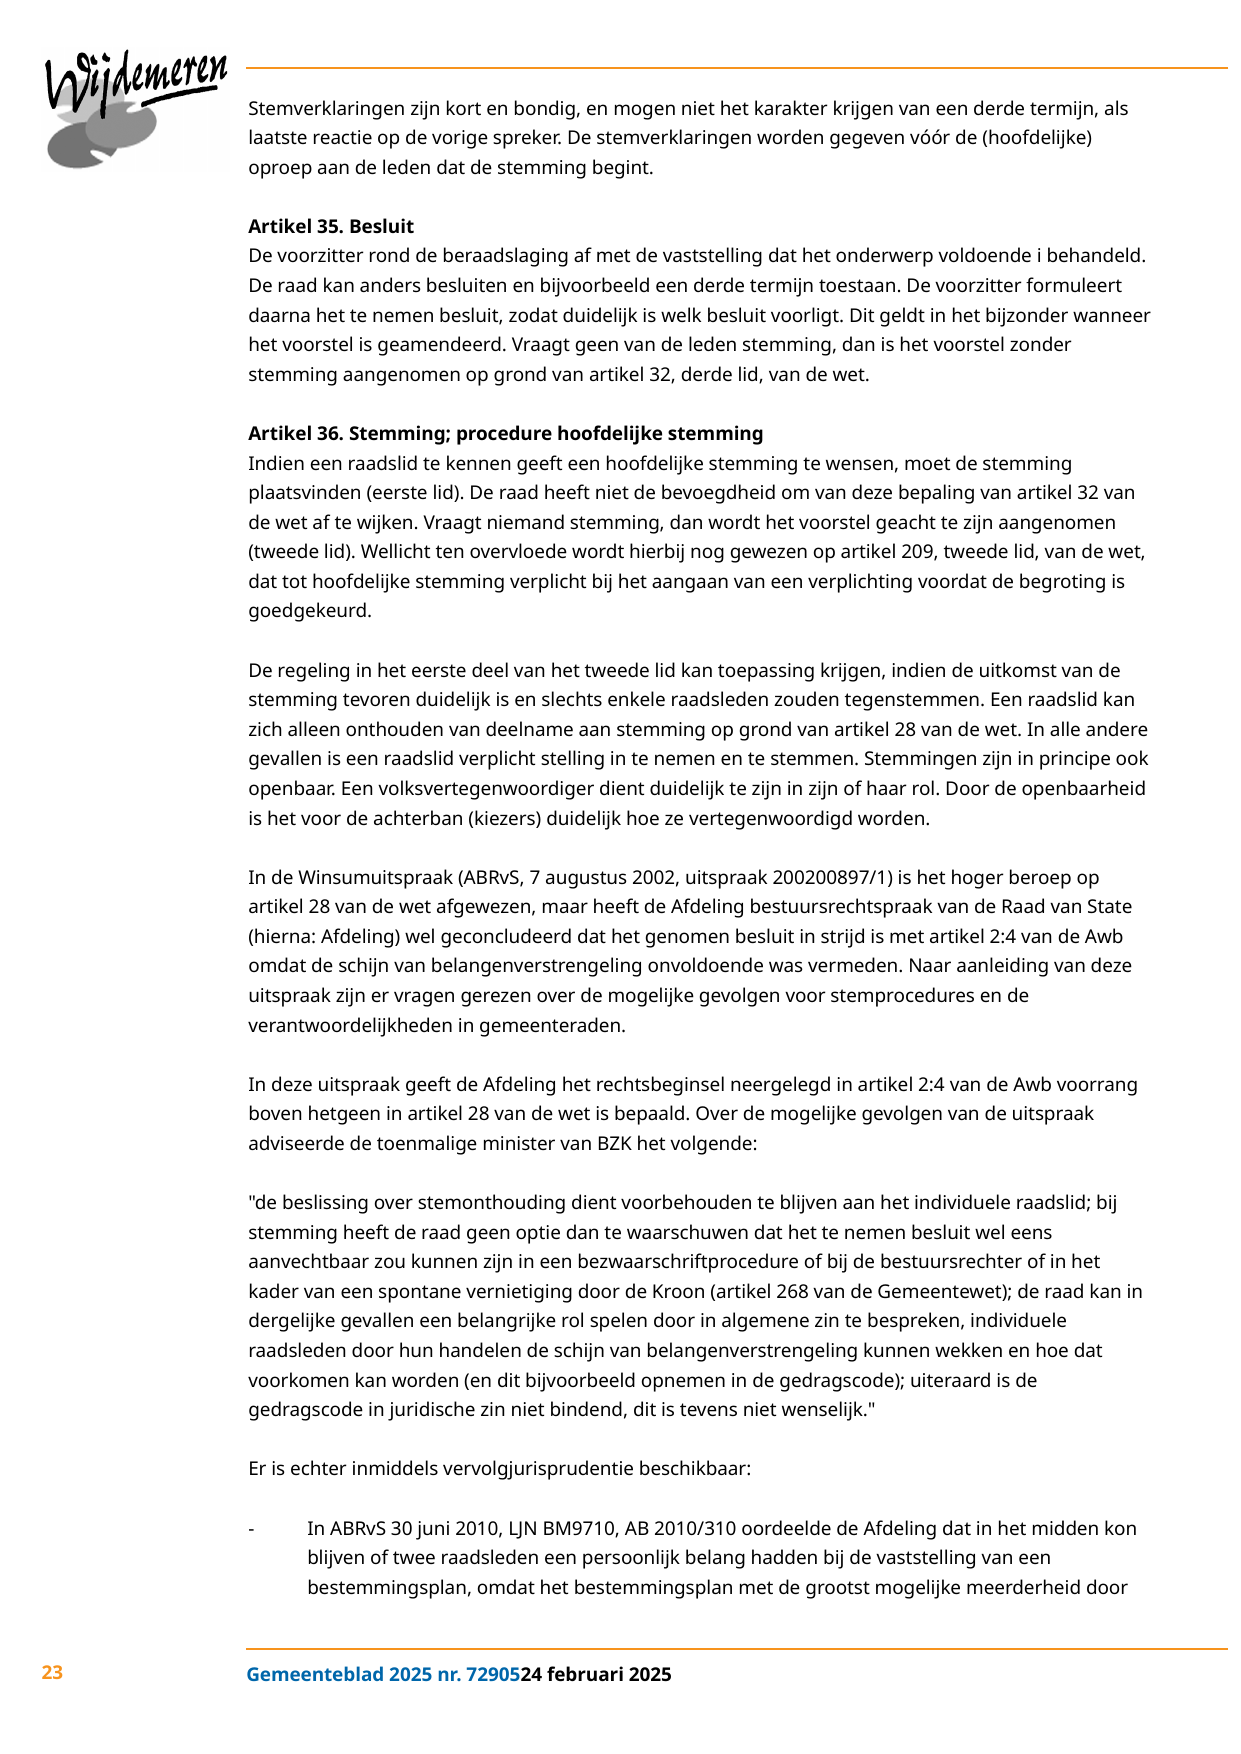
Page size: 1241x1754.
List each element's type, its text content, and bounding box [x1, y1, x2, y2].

list In ABRvS 30 juni 2010, LJN BM9710, AB 2010/310 oordeelde de Afdeling dat in het midden kon blijven of twee raadsleden een persoonlijk belang hadden bij de vaststelling van een bestemmingsplan, omdat het bestemmingsplan met de grootst mogelijke meerderheid door [248, 1515, 1152, 1600]
text In de Winsumuitspraak (ABRvS, 7 augustus 2002, uitspraak 200200897/1) is het hoger beroep op artikel 28 van de wet afgewezen, maar heeft de Afdeling bestuursrechtspraak van de Raad van State (hierna: Afdeling) wel geconcludeerd dat het genomen besluit in strijd is met artikel 2:4 van de Awb omdat de schijn van belangenverstrengeling onvoldoende was vermeden. Naar aanleiding van deze uitspraak zijn er vragen gerezen over de mogelijke gevolgen voor stemprocedures en de verantwoordelijkheden in gemeenteraden. [248, 864, 1152, 1038]
text Artikel 35. Besluit [248, 213, 1152, 239]
text In deze uitspraak geeft de Afdeling het rechtsbeginsel neergelegd in artikel 2:4 van de Awb voorrang boven hetgeen in artikel 28 van de wet is bepaald. Over de mogelijke gevolgen van de uitspraak adviseerde de toenmalige minister van BZK het volgende: [248, 1071, 1152, 1156]
picture [41, 47, 231, 172]
text De voorzitter rond de beraadslaging af met de vaststelling dat het onderwerp voldoende i behandeld. De raad kan anders besluiten en bijvoorbeeld een derde termijn toestaan. De voorzitter formuleert daarna het te nemen besluit, zodat duidelijk is welk besluit voorligt. Dit geldt in het bijzonder wanneer het voorstel is geamendeerd. Vraagt geen van de leden stemming, dan is het voorstel zonder stemming aangenomen op grond van artikel 32, derde lid, van de wet. [248, 243, 1152, 387]
text Stemverklaringen zijn kort en bondig, en mogen niet het karakter krijgen van een derde termijn, als laatste reactie op de vorige spreker. De stemverklaringen worden gegeven vóór de (hoofdelijke) oproep aan de leden dat de stemming begint. [248, 95, 1152, 180]
text Artikel 36. Stemming; procedure hoofdelijke stemming [248, 420, 1152, 446]
text De regeling in het eerste deel van het tweede lid kan toepassing krijgen, indien de uitkomst van de stemming tevoren duidelijk is en slechts enkele raadsleden zouden tegenstemmen. Een raadslid kan zich alleen onthouden van deelname aan stemming op grond van artikel 28 van de wet. In alle andere gevallen is een raadslid verplicht stelling in te nemen en te stemmen. Stemmingen zijn in principe ook openbaar. Een volksvertegenwoordiger dient duidelijk te zijn in zijn of haar rol. Door de openbaarheid is het voor de achterban (kiezers) duidelijk hoe ze vertegenwoordigd worden. [248, 657, 1152, 831]
text "de beslissing over stemonthouding dient voorbehouden te blijven aan het individuele raadslid; bij stemming heeft de raad geen optie dan te waarschuwen dat het te nemen besluit wel eens aanvechtbaar zou kunnen zijn in een bezwaarschriftprocedure of bij de bestuursrechter of in het kader van een spontane vernietiging door de Kroon (artikel 268 van de Gemeentewet); de raad kan in dergelijke gevallen een belangrijke rol spelen door in algemene zin te bespreken, individuele raadsleden door hun handelen de schijn van belangenverstrengeling kunnen wekken en hoe dat voorkomen kan worden (en dit bijvoorbeeld opnemen in de gedragscode); uiteraard is de gedragscode in juridische zin niet bindend, dit is tevens niet wenselijk." [248, 1189, 1152, 1422]
text Er is echter inmiddels vervolgjurisprudentie beschikbaar: [248, 1456, 1152, 1481]
text Indien een raadslid te kennen geeft een hoofdelijke stemming te wensen, moet de stemming plaatsvinden (eerste lid). De raad heeft niet de bevoegdheid om van deze bepaling van artikel 32 van de wet af te wijken. Vraagt niemand stemming, dan wordt het voorstel geacht te zijn aangenomen (tweede lid). Wellicht ten overvloede wordt hierbij nog gewezen op artikel 209, tweede lid, van de wet, dat tot hoofdelijke stemming verplicht bij het aangaan van een verplichting voordat de begroting is goedgekeurd. [248, 450, 1152, 623]
